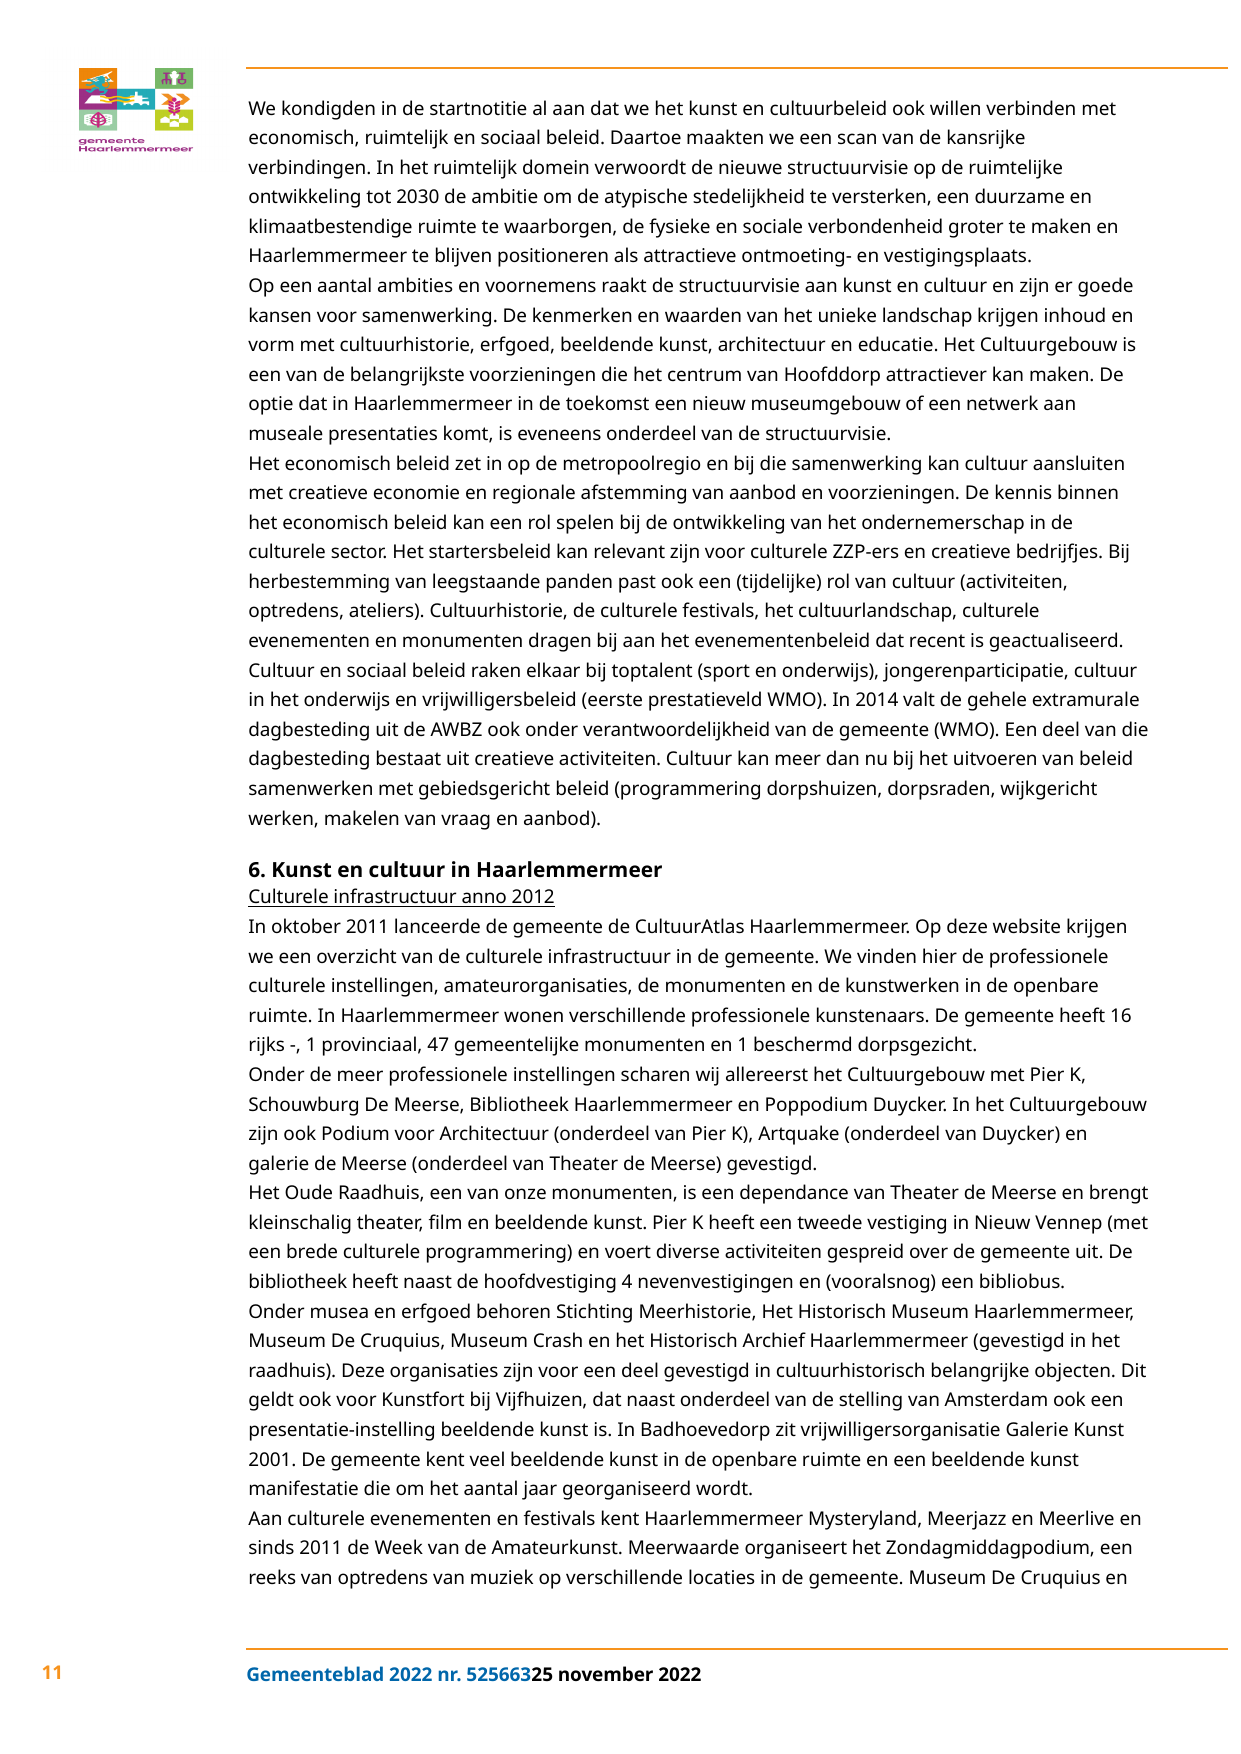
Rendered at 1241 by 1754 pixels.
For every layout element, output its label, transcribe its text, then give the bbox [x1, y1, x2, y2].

text Het economisch beleid zet in op de metropoolregio en bij die samenwerking kan cultuur aansluiten met creatieve economie en regionale afstemming van aanbod en voorzieningen. De kennis binnen het economisch beleid kan een rol spelen bij de ontwikkeling van het ondernemerschap in de culturele sector. Het startersbeleid kan relevant zijn voor culturele ZZP-ers en creatieve bedrijfjes. Bij herbestemming van leegstaande panden past ook een (tijdelijke) rol van cultuur (activiteiten, optredens, ateliers). Cultuurhistorie, de culturele festivals, het cultuurlandschap, culturele evenementen en monumenten dragen bij aan het evenementenbeleid dat recent is geactualiseerd. [248, 450, 1152, 653]
text Cultuur en sociaal beleid raken elkaar bij toptalent (sport en onderwijs), jongerenparticipatie, cultuur in het onderwijs en vrijwilligersbeleid (eerste prestatieveld WMO). In 2014 valt de gehele extramurale dagbesteding uit de AWBZ ook onder verantwoordelijkheid van de gemeente (WMO). Een deel van die dagbesteding bestaat uit creatieve activiteiten. Cultuur kan meer dan nu bij het uitvoeren van beleid samenwerken met gebiedsgericht beleid (programmering dorpshuizen, dorpsraden, wijkgericht werken, makelen van vraag en aanbod). [248, 657, 1152, 831]
text Culturele infrastructuur anno 2012 [248, 884, 1152, 909]
text Aan culturele evenementen en festivals kent Haarlemmermeer Mysteryland, Meerjazz en Meerlive en sinds 2011 de Week van de Amateurkunst. Meerwaarde organiseert het Zondagmiddagpodium, een reeks van optredens van muziek op verschillende locaties in de gemeente. Museum De Cruquius en [248, 1505, 1152, 1590]
text Onder musea en erfgoed behoren Stichting Meerhistorie, Het Historisch Museum Haarlemmermeer, Museum De Cruquius, Museum Crash en het Historisch Archief Haarlemmermeer (gevestigd in het raadhuis). Deze organisaties zijn voor een deel gevestigd in cultuurhistorisch belangrijke objecten. Dit geldt ook voor Kunstfort bij Vijfhuizen, dat naast onderdeel van de stelling van Amsterdam ook een presentatie-instelling beeldende kunst is. In Badhoevedorp zit vrijwilligersorganisatie Galerie Kunst 2001. De gemeente kent veel beeldende kunst in de openbare ruimte en een beeldende kunst manifestatie die om het aantal jaar georganiseerd wordt. [248, 1298, 1152, 1501]
text In oktober 2011 lanceerde de gemeente de CultuurAtlas Haarlemmermeer. Op deze website krijgen we een overzicht van de culturele infrastructuur in de gemeente. We vinden hier de professionele culturele instellingen, amateurorganisaties, de monumenten en de kunstwerken in de openbare ruimte. In Haarlemmermeer wonen verschillende professionele kunstenaars. De gemeente heeft 16 rijks -, 1 provinciaal, 47 gemeentelijke monumenten en 1 beschermd dorpsgezicht. [248, 913, 1152, 1057]
text Op een aantal ambities en voornemens raakt de structuurvisie aan kunst en cultuur en zijn er goede kansen voor samenwerking. De kenmerken en waarden van het unieke landschap krijgen inhoud en vorm met cultuurhistorie, erfgoed, beeldende kunst, architectuur en educatie. Het Cultuurgebouw is een van de belangrijkste voorzieningen die het centrum van Hoofddorp attractiever kan maken. De optie dat in Haarlemmermeer in de toekomst een nieuw museumgebouw of een netwerk aan museale presentaties komt, is eveneens onderdeel van de structuurvisie. [248, 272, 1152, 446]
picture [41, 47, 231, 172]
text Het Oude Raadhuis, een van onze monumenten, is een dependance van Theater de Meerse en brengt kleinschalig theater, film en beeldende kunst. Pier K heeft een tweede vestiging in Nieuw Vennep (met een brede culturele programmering) en voert diverse activiteiten gespreid over de gemeente uit. De bibliotheek heeft naast de hoofdvestiging 4 nevenvestigingen en (vooralsnog) een bibliobus. [248, 1179, 1152, 1294]
text Onder de meer professionele instellingen scharen wij allereerst het Cultuurgebouw met Pier K, Schouwburg De Meerse, Bibliotheek Haarlemmermeer en Poppodium Duycker. In het Cultuurgebouw zijn ook Podium voor Architectuur (onderdeel van Pier K), Artquake (onderdeel van Duycker) en galerie de Meerse (onderdeel van Theater de Meerse) gevestigd. [248, 1061, 1152, 1176]
text We kondigden in de startnotitie al aan dat we het kunst en cultuurbeleid ook willen verbinden met economisch, ruimtelijk en sociaal beleid. Daartoe maakten we een scan van de kansrijke verbindingen. In het ruimtelijk domein verwoordt de nieuwe structuurvisie op de ruimtelijke ontwikkeling tot 2030 de ambitie om de atypische stedelijkheid te versterken, een duurzame en klimaatbestendige ruimte te waarborgen, de fysieke en sociale verbondenheid groter te maken en Haarlemmermeer te blijven positioneren als attractieve ontmoeting- en vestigingsplaats. [248, 95, 1152, 268]
text 6. Kunst en cultuur in Haarlemmermeer [248, 855, 1152, 884]
